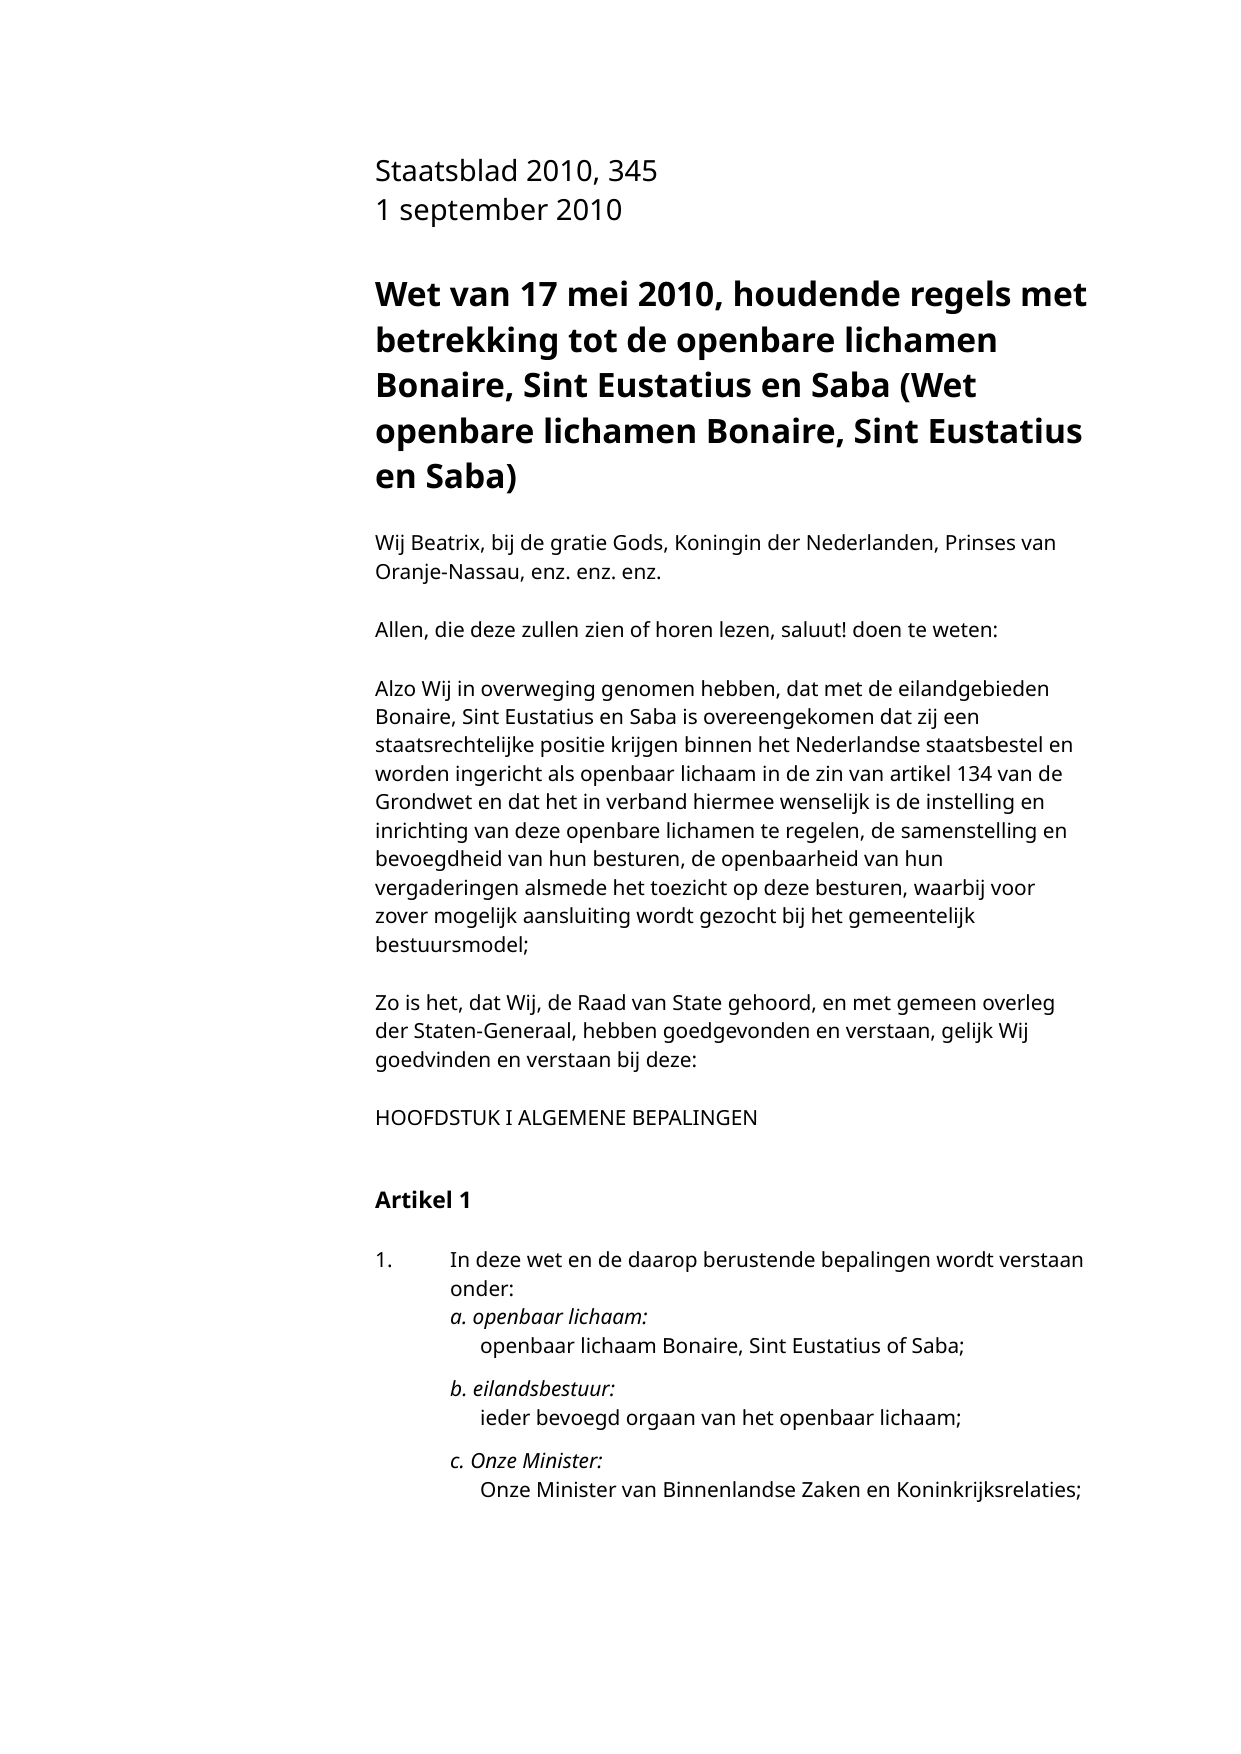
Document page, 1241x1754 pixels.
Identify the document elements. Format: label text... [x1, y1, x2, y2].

text Wij Beatrix, bij de gratie Gods, Koningin der Nederlanden, Prinses van Oranje-Nassau, enz. enz. enz. [375, 528, 1090, 585]
subtitle Artikel 1 [375, 1184, 1090, 1216]
list openbaar lichaam Bonaire, Sint Eustatius of Saba; [405, 1331, 1090, 1359]
list b. eilandsbestuur: [375, 1374, 1090, 1403]
text Zo is het, dat Wij, de Raad van State gehoord, en met gemeen overleg der Staten-Generaal, hebben goedgevonden en verstaan, gelijk Wij goedvinden en verstaan bij deze: [375, 988, 1090, 1073]
text Staatsblad 2010, 345 [375, 150, 1090, 190]
list ieder bevoegd orgaan van het openbaar lichaam; [405, 1403, 1090, 1431]
text Alzo Wij in overweging genomen hebben, dat met de eilandgebieden Bonaire, Sint Eustatius en Saba is overeengekomen dat zij een staatsrechtelijke positie krijgen binnen het Nederlandse staatsbestel en worden ingericht als openbaar lichaam in de zin van artikel 134 van de Grondwet en dat het in verband hiermee wenselijk is de instelling en inrichting van deze openbare lichamen te regelen, de samenstelling en bevoegdheid van hun besturen, de openbaarheid van hun vergaderingen alsmede het toezicht op deze besturen, waarbij voor zover mogelijk aansluiting wordt gezocht bij het gemeentelijk bestuursmodel; [375, 674, 1090, 958]
subtitle Wet van 17 mei 2010, houdende regels met betrekking tot de openbare lichamen Bonaire, Sint Eustatius en Saba (Wet openbare lichamen Bonaire, Sint Eustatius en Saba) [375, 271, 1090, 498]
list In deze wet en de daarop berustende bepalingen wordt verstaan onder: [375, 1246, 1090, 1302]
list c. Onze Minister: [375, 1446, 1090, 1475]
list Onze Minister van Binnenlandse Zaken en Koninkrijksrelaties; [405, 1475, 1090, 1503]
list a. openbaar lichaam: [375, 1302, 1090, 1331]
text Allen, die deze zullen zien of horen lezen, saluut! doen te weten: [375, 615, 1090, 644]
subtitle HOOFDSTUK I ALGEMENE BEPALINGEN [375, 1103, 1090, 1132]
text 1 september 2010 [375, 190, 1090, 229]
